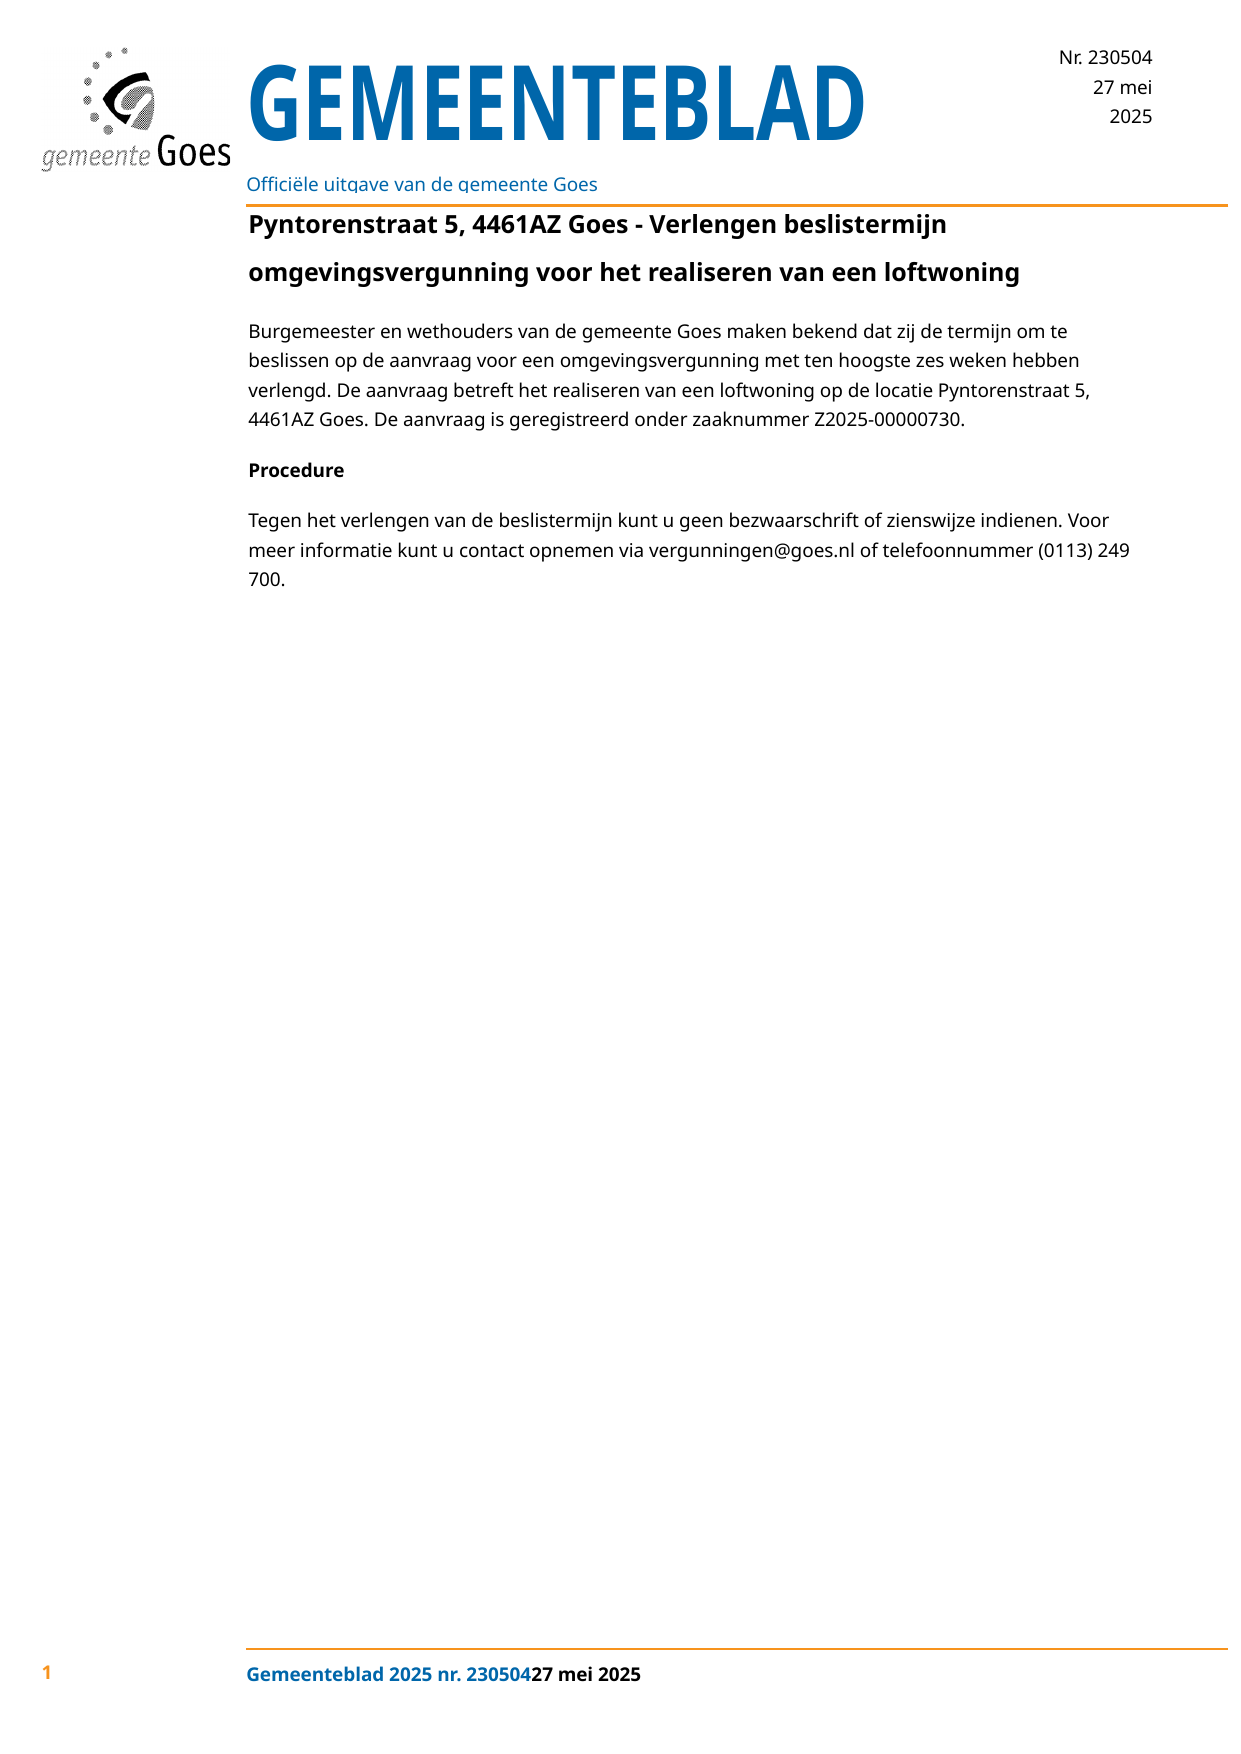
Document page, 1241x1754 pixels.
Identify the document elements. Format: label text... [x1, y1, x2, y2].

text Tegen het verlengen van de beslistermijn kunt u geen bezwaarschrift of zienswijze indienen. Voor meer informatie kunt u contact opnemen via vergunningen@goes.nl of telefoonnummer (0113) 249 700. [248, 507, 1152, 592]
text Burgemeester en wethouders van de gemeente Goes maken bekend dat zij de termijn om te beslissen op de aanvraag voor een omgevingsvergunning met ten hoogste zes weken hebben verlengd. De aanvraag betreft het realiseren van een loftwoning op de locatie Pyntorenstraat 5, 4461AZ Goes. De aanvraag is geregistreerd onder zaaknummer Z2025-00000730. [248, 318, 1152, 432]
text Procedure [248, 457, 1152, 483]
picture [41, 47, 231, 172]
text Pyntorenstraat 5, 4461AZ Goes - Verlengen beslistermijn omgevingsvergunning voor het realiseren van een loftwoning [248, 207, 1152, 288]
